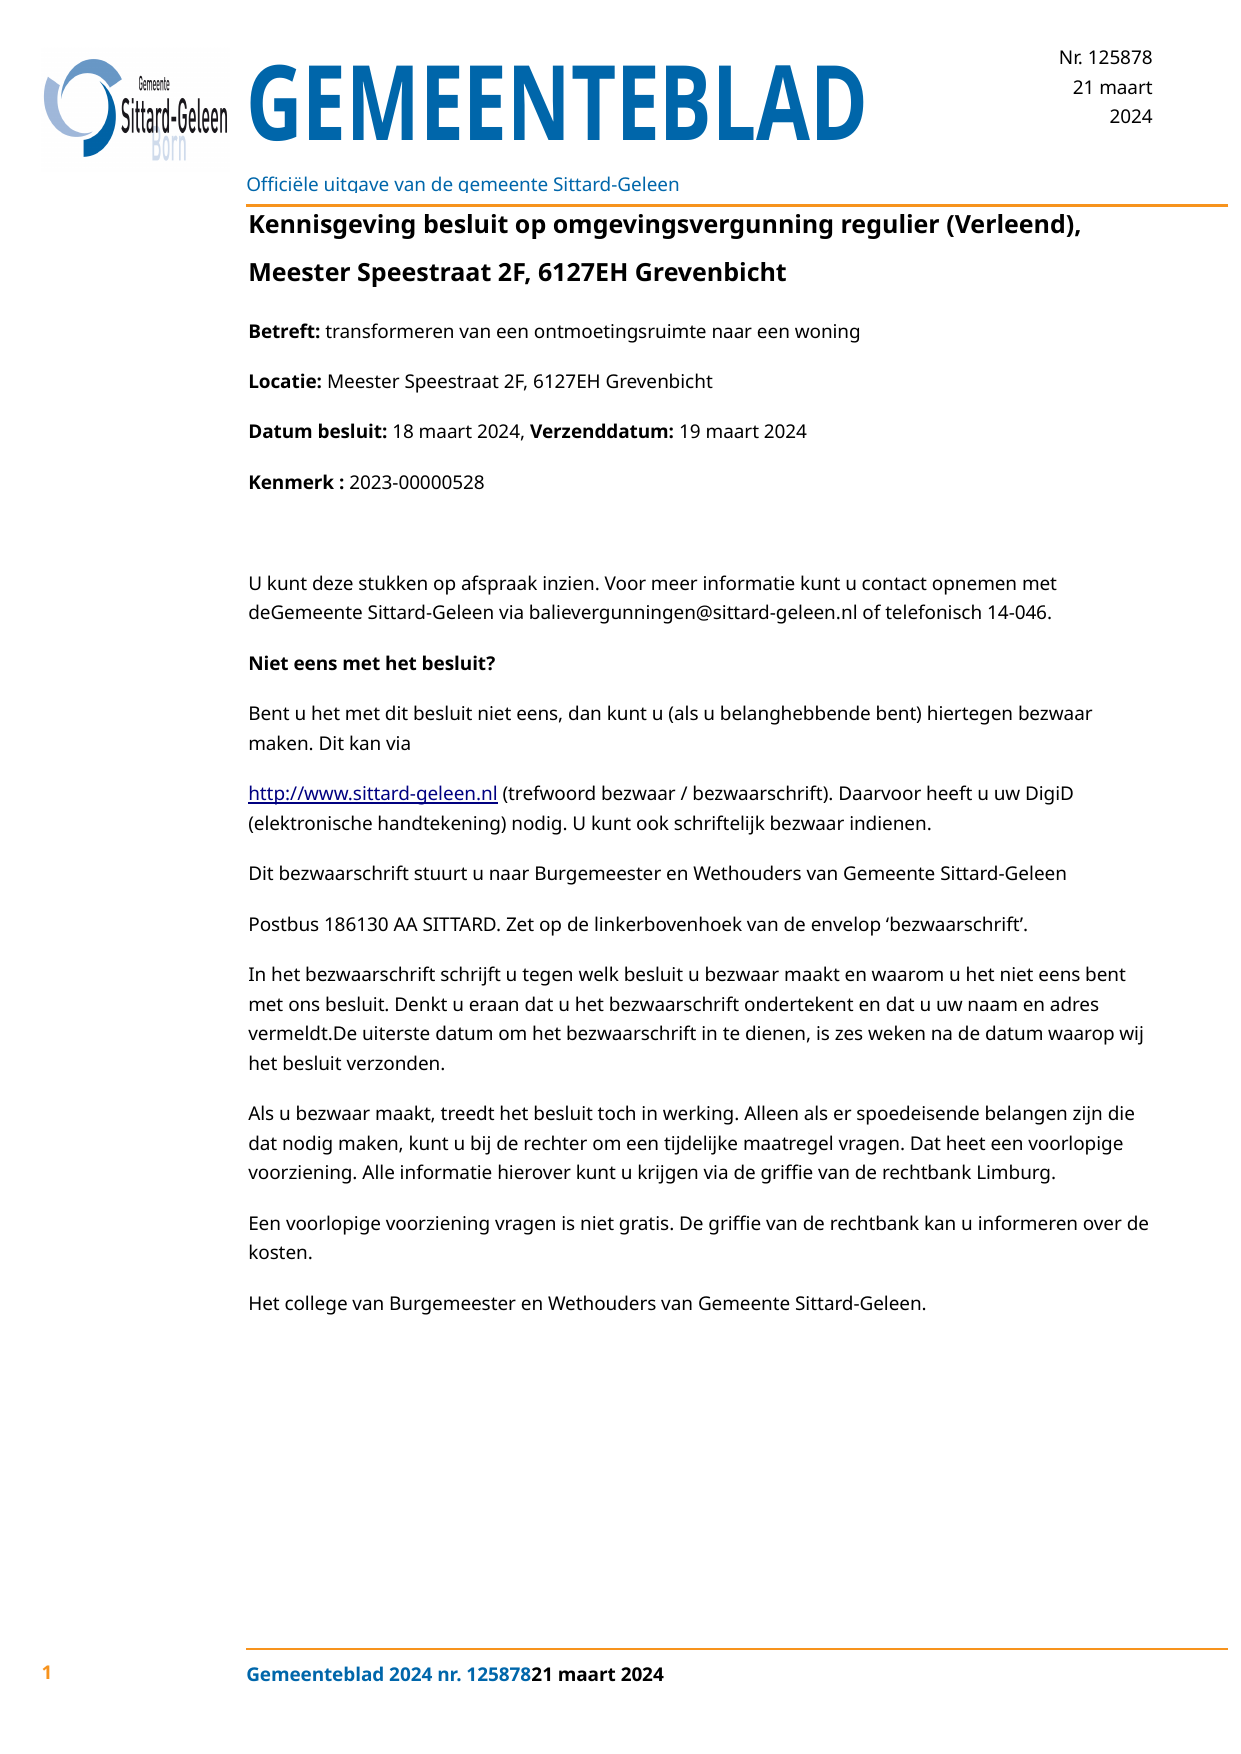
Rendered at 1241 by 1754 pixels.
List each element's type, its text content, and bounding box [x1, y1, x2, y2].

text Betreft: transformeren van een ontmoetingsruimte naar een woning [248, 318, 1152, 344]
text Het college van Burgemeester en Wethouders van Gemeente Sittard-Geleen. [248, 1290, 1152, 1316]
text Niet eens met het besluit? [248, 650, 1152, 676]
text Postbus 186130 AA SITTARD. Zet op de linkerbovenhoek van de envelop ‘bezwaarschrift’. [248, 911, 1152, 937]
text Locatie: Meester Speestraat 2F, 6127EH Grevenbicht [248, 368, 1152, 394]
text Datum besluit: 18 maart 2024, Verzenddatum: 19 maart 2024 [248, 419, 1152, 444]
text U kunt deze stukken op afspraak inzien. Voor meer informatie kunt u contact opnemen met deGemeente Sittard-Geleen via balievergunningen@sittard-geleen.nl of telefonisch 14-046. [248, 570, 1152, 625]
text Kenmerk : 2023-00000528 [248, 469, 1152, 495]
text Dit bezwaarschrift stuurt u naar Burgemeester en Wethouders van Gemeente Sittard-Geleen [248, 860, 1152, 886]
text Bent u het met dit besluit niet eens, dan kunt u (als u belanghebbende bent) hiertegen bezwaar maken. Dit kan via [248, 700, 1152, 756]
text Een voorlopige voorziening vragen is niet gratis. De griffie van de rechtbank kan u informeren over de kosten. [248, 1210, 1152, 1265]
text Als u bezwaar maakt, treedt het besluit toch in werking. Alleen als er spoedeisende belangen zijn die dat nodig maken, kunt u bij de rechter om een tijdelijke maatregel vragen. Dat heet een voorlopige voorziening. Alle informatie hierover kunt u krijgen via de griffie van de rechtbank Limburg. [248, 1100, 1152, 1185]
text In het bezwaarschrift schrijft u tegen welk besluit u bezwaar maakt en waarom u het niet eens bent met ons besluit. Denkt u eraan dat u het bezwaarschrift ondertekent en dat u uw naam en adres vermeldt.De uiterste datum om het bezwaarschrift in te dienen, is zes weken na de datum waarop wij het besluit verzonden. [248, 961, 1152, 1076]
text http://www.sittard-geleen.nl (trefwoord bezwaar / bezwaarschrift). Daarvoor heeft u uw DigiD (elektronische handtekening) nodig. U kunt ook schriftelijk bezwaar indienen. [248, 780, 1152, 836]
picture [41, 47, 231, 172]
text Kennisgeving besluit op omgevingsvergunning regulier (Verleend), Meester Speestraat 2F, 6127EH Grevenbicht [248, 207, 1152, 288]
